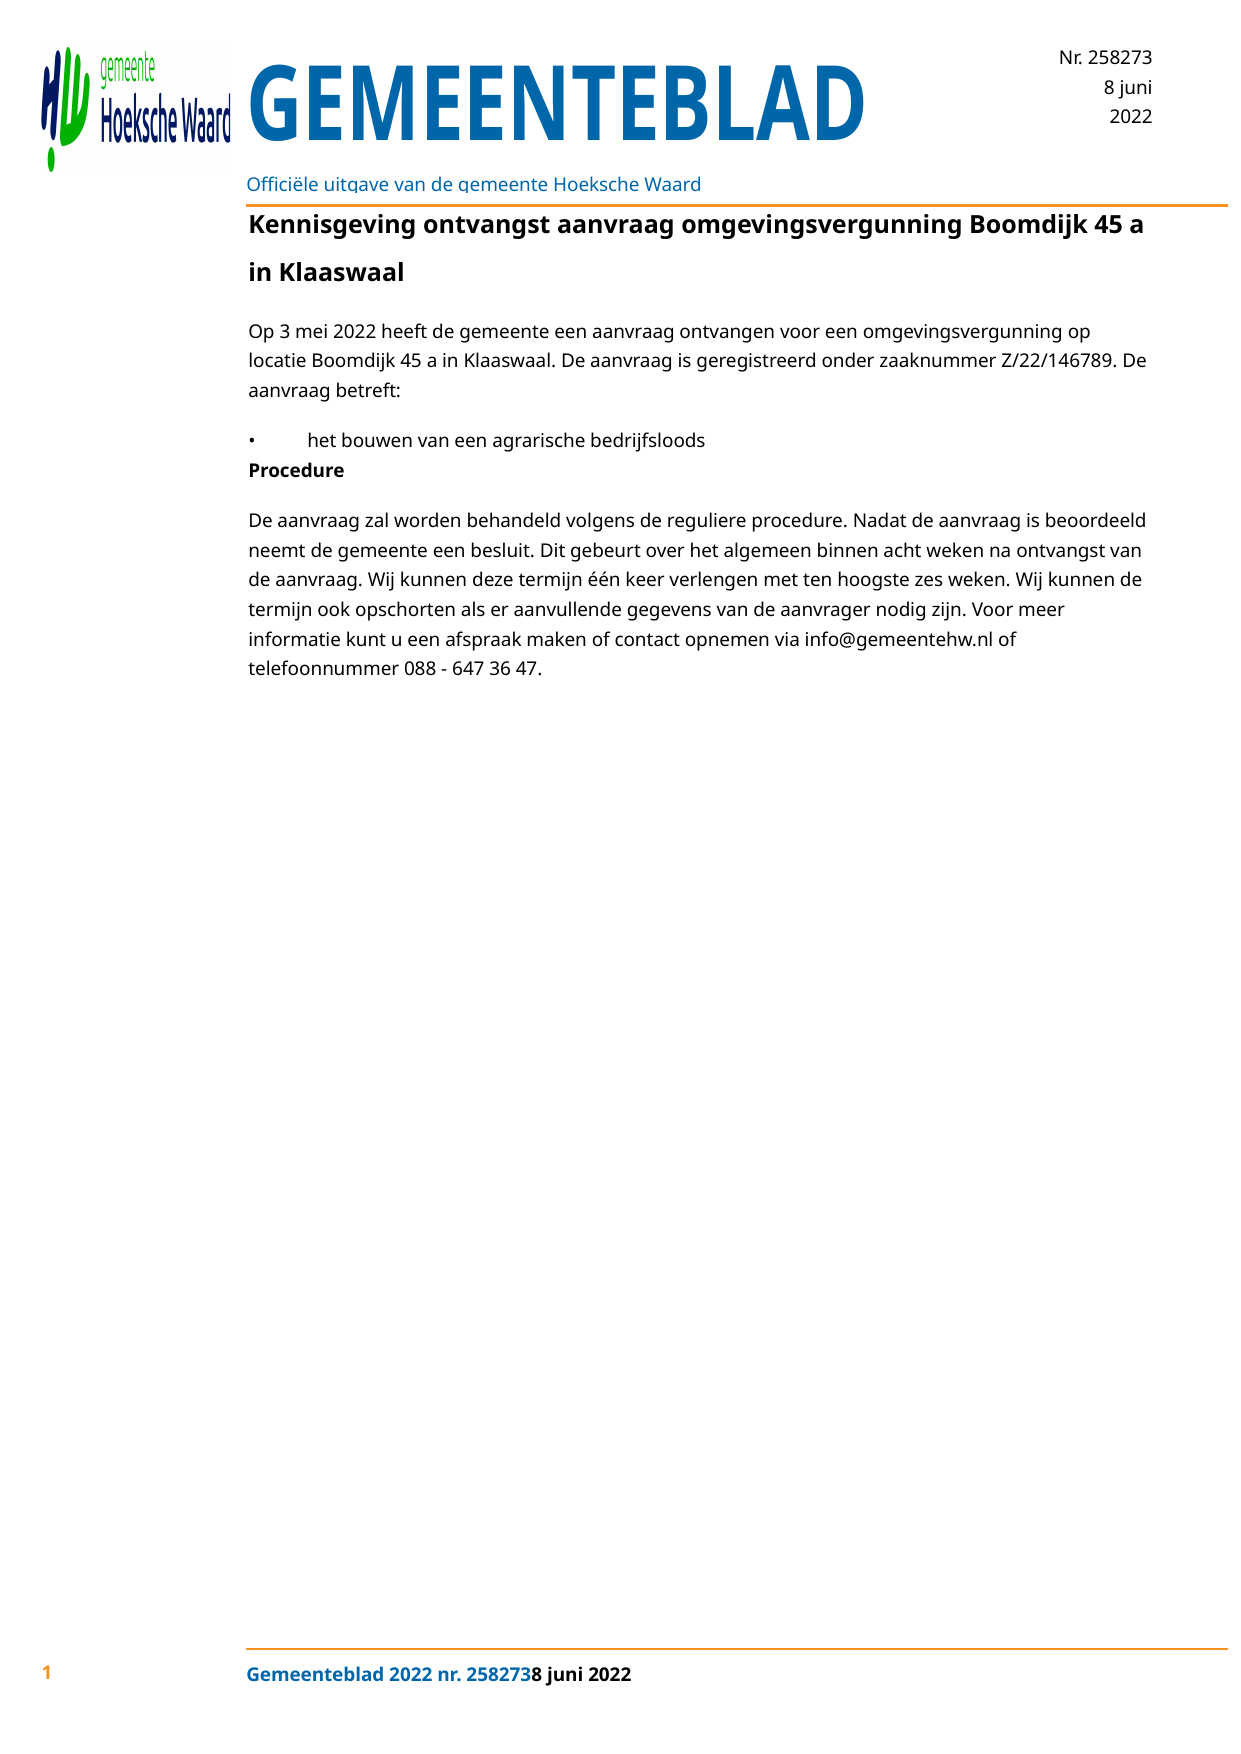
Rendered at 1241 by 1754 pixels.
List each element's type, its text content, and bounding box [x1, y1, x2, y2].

text Op 3 mei 2022 heeft de gemeente een aanvraag ontvangen voor een omgevingsvergunning op locatie Boomdijk 45 a in Klaaswaal. De aanvraag is geregistreerd onder zaaknummer Z/22/146789. De aanvraag betreft: [248, 318, 1152, 403]
list het bouwen van een agrarische bedrijfsloods [248, 427, 1152, 453]
text Procedure [248, 457, 1152, 483]
text Kennisgeving ontvangst aanvraag omgevingsvergunning Boomdijk 45 a in Klaaswaal [248, 207, 1152, 288]
text De aanvraag zal worden behandeld volgens de reguliere procedure. Nadat de aanvraag is beoordeeld neemt de gemeente een besluit. Dit gebeurt over het algemeen binnen acht weken na ontvangst van de aanvraag. Wij kunnen deze termijn één keer verlengen met ten hoogste zes weken. Wij kunnen de termijn ook opschorten als er aanvullende gegevens van de aanvrager nodig zijn. Voor meer informatie kunt u een afspraak maken of contact opnemen via info@gemeentehw.nl of telefoonnummer 088 - 647 36 47. [248, 507, 1152, 681]
picture [41, 47, 231, 172]
